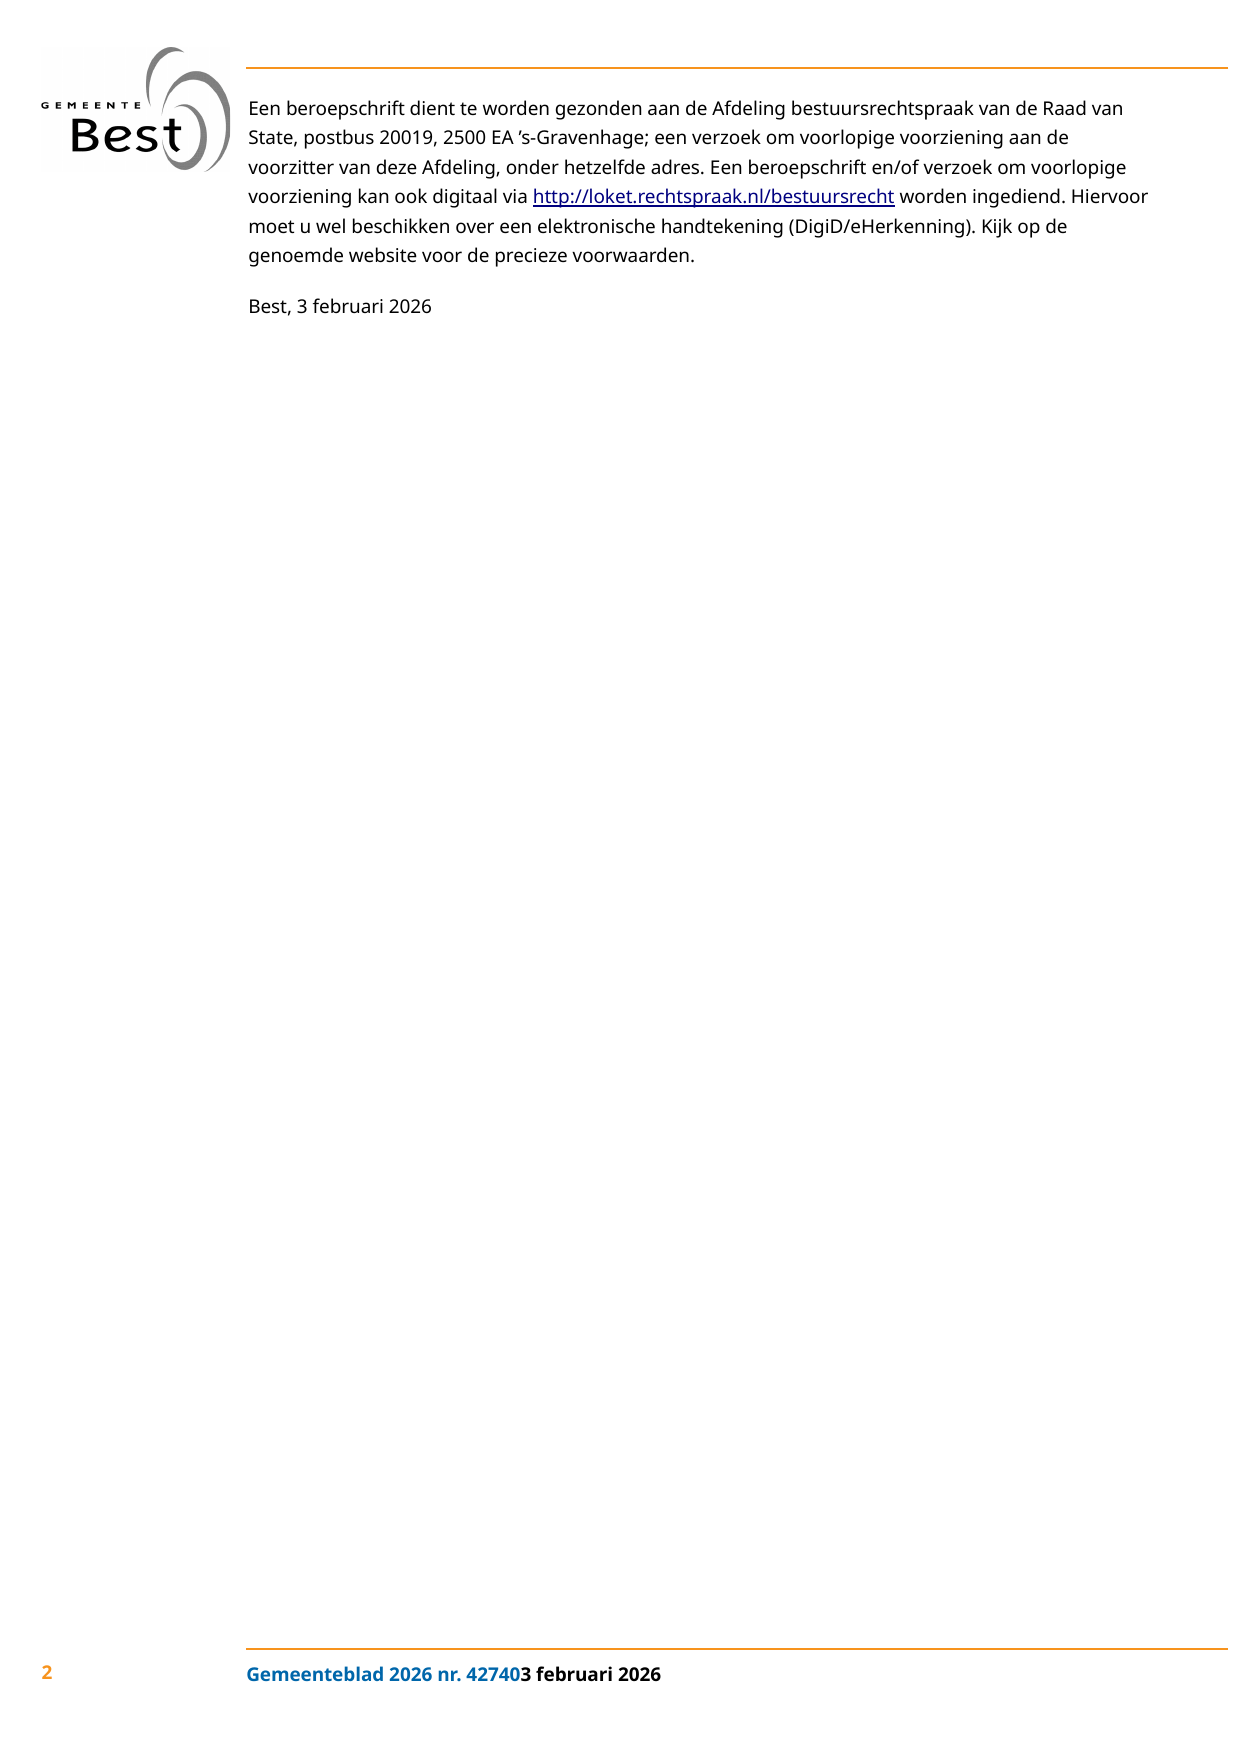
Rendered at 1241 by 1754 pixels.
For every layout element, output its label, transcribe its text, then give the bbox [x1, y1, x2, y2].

picture [41, 47, 231, 172]
text Een beroepschrift dient te worden gezonden aan de Afdeling bestuursrechtspraak van de Raad van State, postbus 20019, 2500 EA ’s-Gravenhage; een verzoek om voorlopige voorziening aan de voorzitter van deze Afdeling, onder hetzelfde adres. Een beroepschrift en/of verzoek om voorlopige voorziening kan ook digitaal via http://loket.rechtspraak.nl/bestuursrecht worden ingediend. Hiervoor moet u wel beschikken over een elektronische handtekening (DigiD/eHerkenning). Kijk op de genoemde website voor de precieze voorwaarden. [248, 95, 1152, 268]
text Best, 3 februari 2026 [248, 293, 1152, 319]
